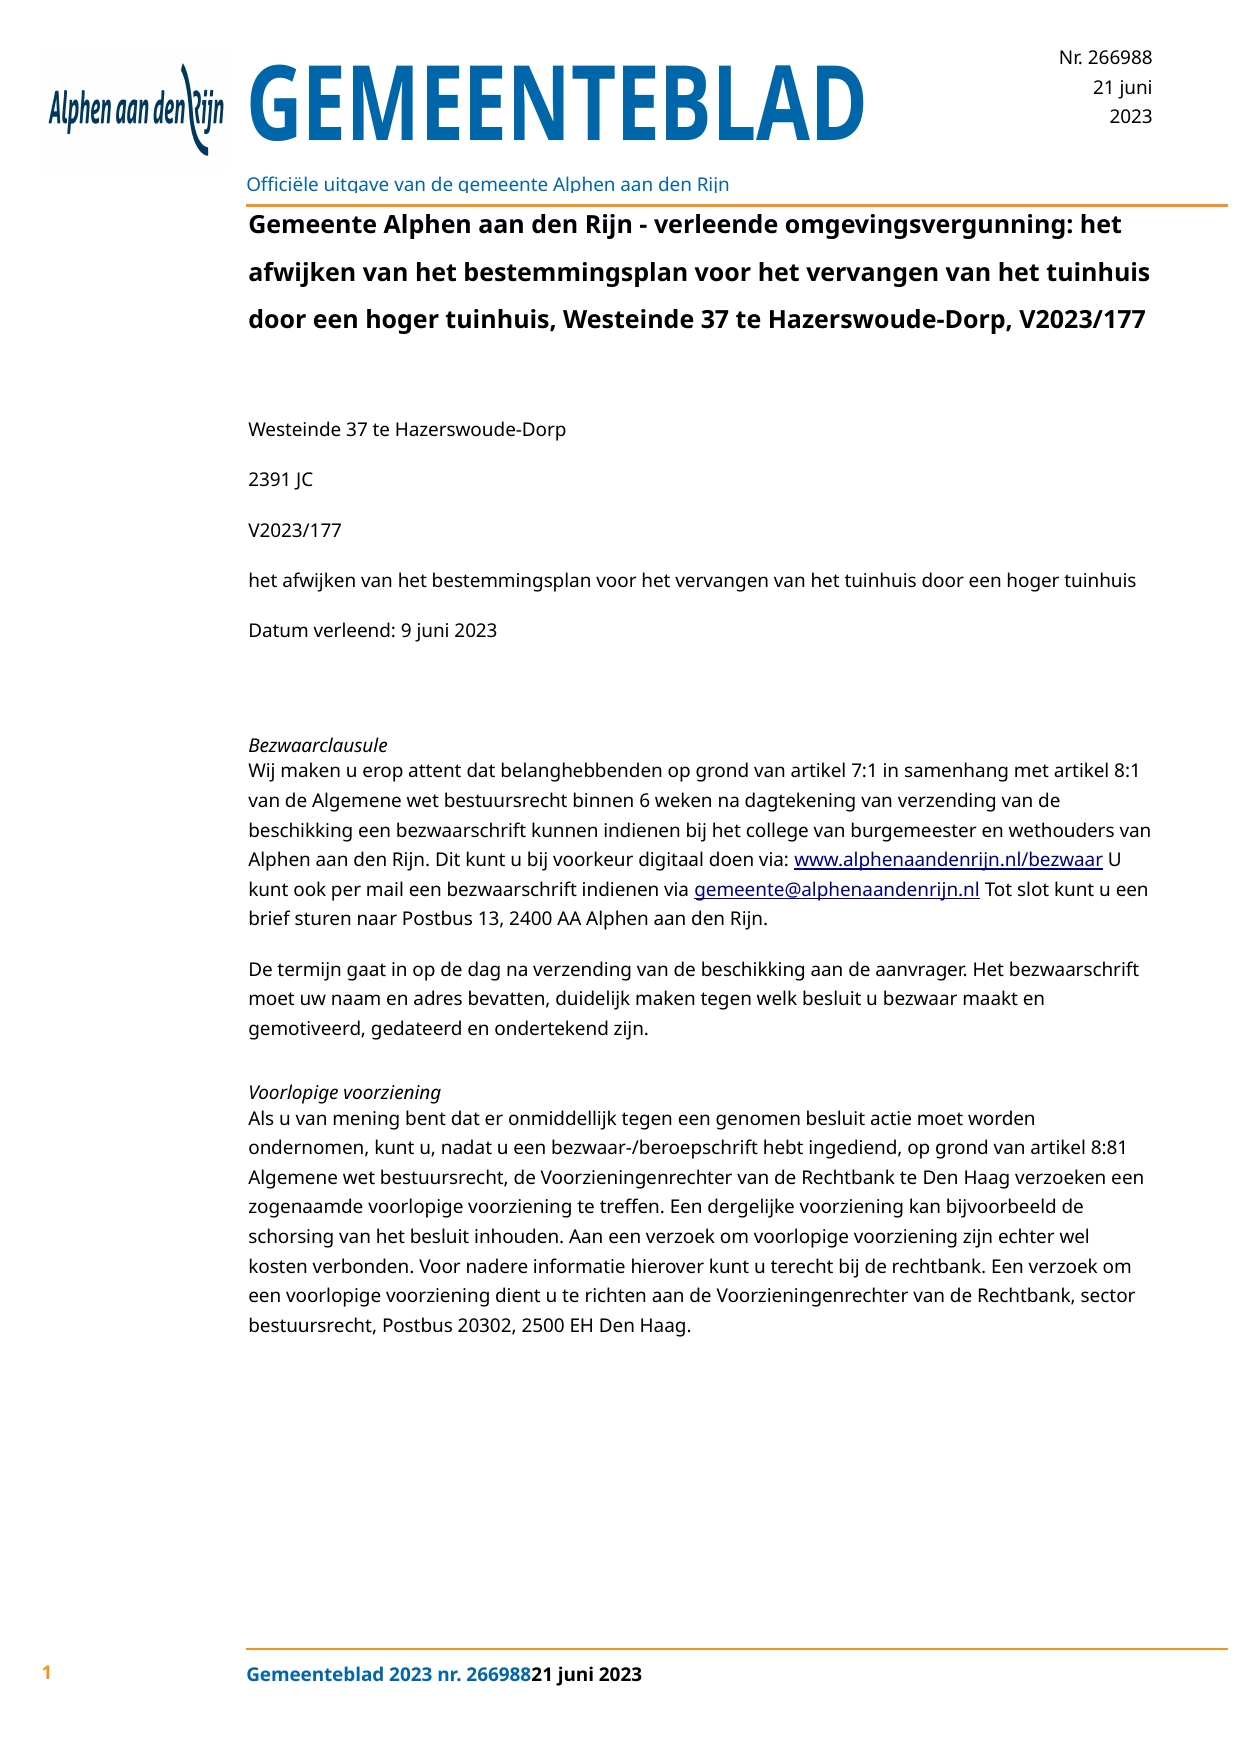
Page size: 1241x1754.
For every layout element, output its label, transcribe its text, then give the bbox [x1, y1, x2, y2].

text Westeinde 37 te Hazerswoude-Dorp [248, 416, 1152, 442]
text het afwijken van het bestemmingsplan voor het vervangen van het tuinhuis door een hoger tuinhuis [248, 567, 1152, 593]
text Als u van mening bent dat er onmiddellijk tegen een genomen besluit actie moet worden ondernomen, kunt u, nadat u een bezwaar-/beroepschrift hebt ingediend, op grond van artikel 8:81 Algemene wet bestuursrecht, de Voorzieningenrechter van de Rechtbank te Den Haag verzoeken een zogenaamde voorlopige voorziening te treffen. Een dergelijke voorziening kan bijvoorbeeld de schorsing van het besluit inhouden. Aan een verzoek om voorlopige voorziening zijn echter wel kosten verbonden. Voor nadere informatie hierover kunt u terecht bij de rechtbank. Een verzoek om een voorlopige voorziening dient u te richten aan de Voorzieningenrechter van de Rechtbank, sector bestuursrecht, Postbus 20302, 2500 EH Den Haag. [248, 1105, 1152, 1338]
text De termijn gaat in op de dag na verzending van de beschikking aan de aanvrager. Het bezwaarschrift moet uw naam en adres bevatten, duidelijk maken tegen welk besluit u bezwaar maakt en gemotiveerd, gedateerd en ondertekend zijn. [248, 956, 1152, 1041]
text Gemeente Alphen aan den Rijn - verleende omgevingsvergunning: het afwijken van het bestemmingsplan voor het vervangen van het tuinhuis door een hoger tuinhuis, Westeinde 37 te Hazerswoude-Dorp, V2023/177 [248, 207, 1152, 336]
picture [41, 47, 231, 172]
text Wij maken u erop attent dat belanghebbenden op grond van artikel 7:1 in samenhang met artikel 8:1 van de Algemene wet bestuursrecht binnen 6 weken na dagtekening van verzending van de beschikking een bezwaarschrift kunnen indienen bij het college van burgemeester en wethouders van Alphen aan den Rijn. Dit kunt u bij voorkeur digitaal doen via: www.alphenaandenrijn.nl/bezwaar U kunt ook per mail een bezwaarschrift indienen via gemeente@alphenaandenrijn.nl Tot slot kunt u een brief sturen naar Postbus 13, 2400 AA Alphen aan den Rijn. [248, 758, 1152, 931]
text V2023/177 [248, 517, 1152, 542]
text Datum verleend: 9 juni 2023 [248, 618, 1152, 643]
text Voorlopige voorziening [248, 1079, 1152, 1105]
text 2391 JC [248, 466, 1152, 492]
text Bezwaarclausule [248, 732, 1152, 758]
